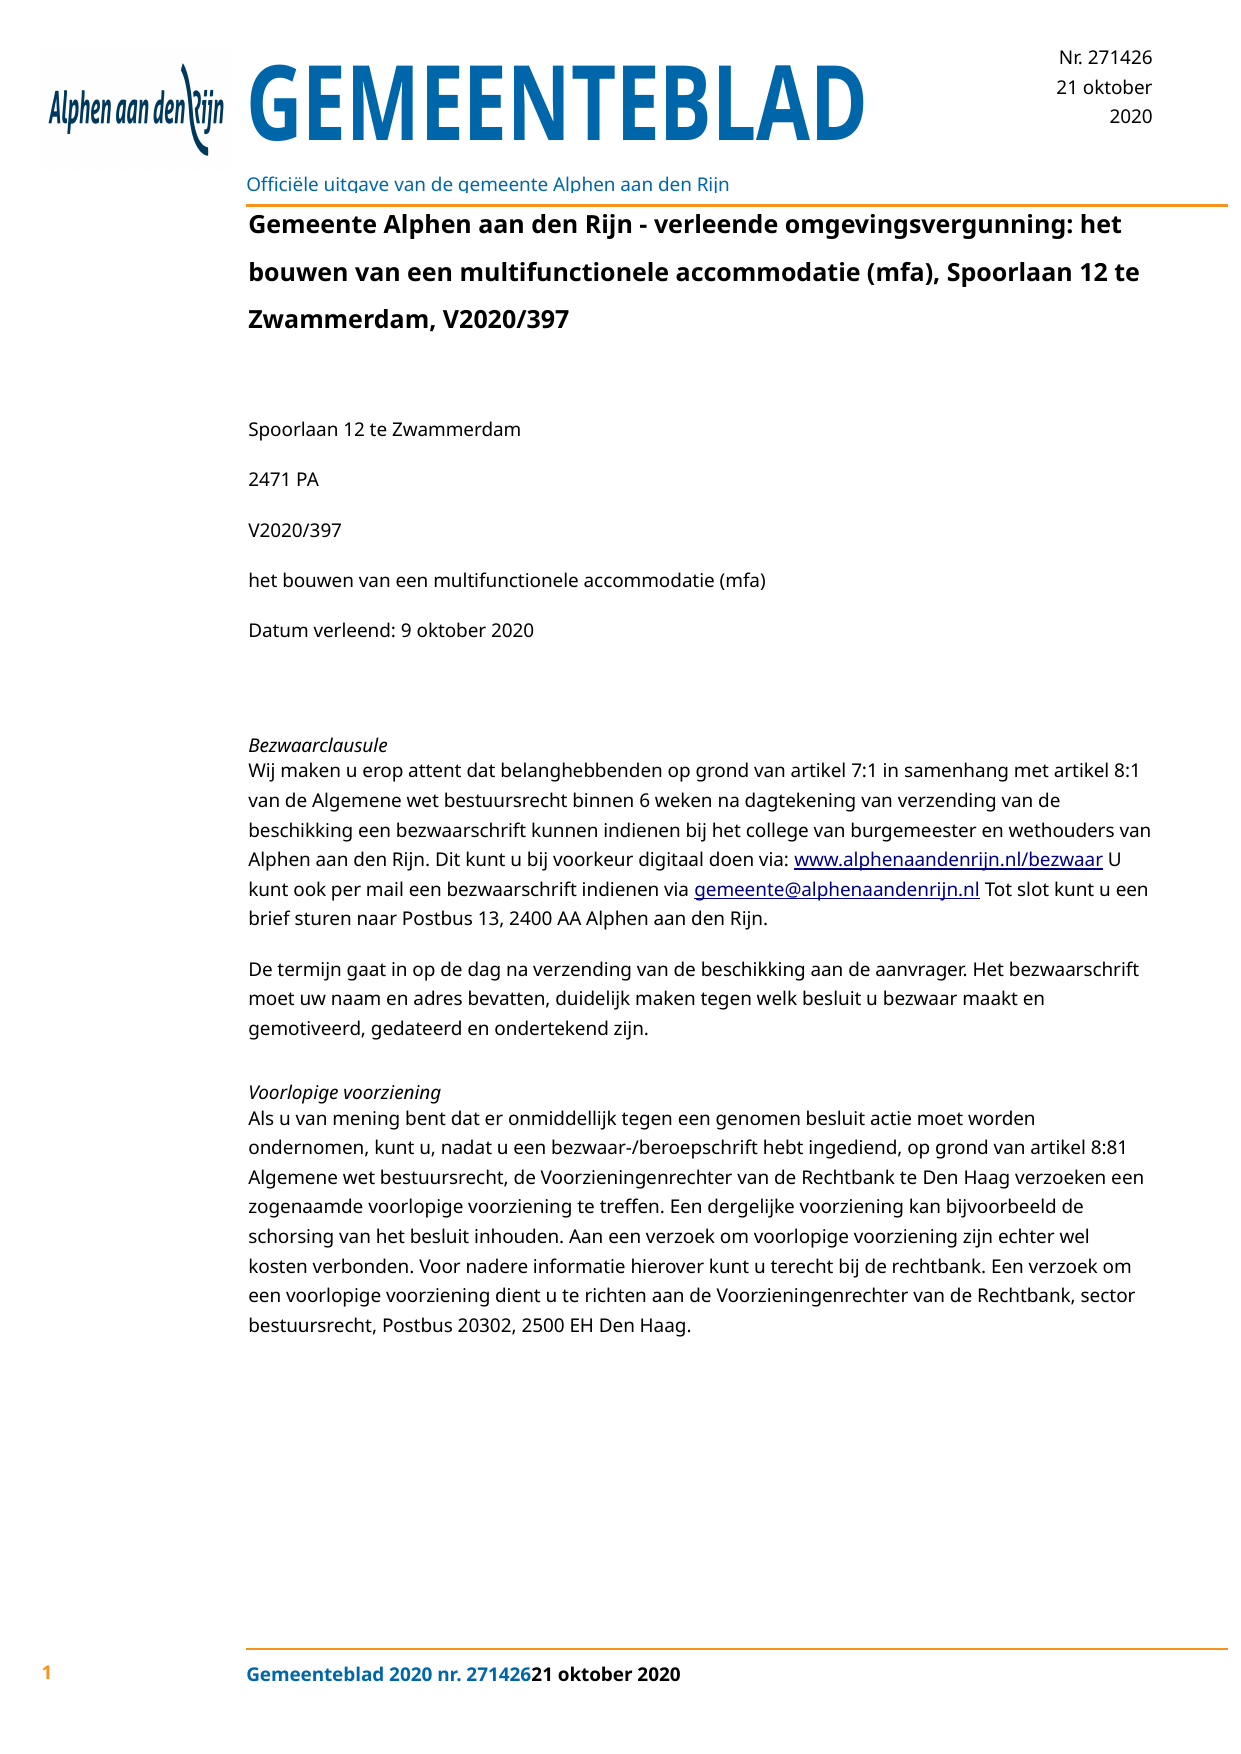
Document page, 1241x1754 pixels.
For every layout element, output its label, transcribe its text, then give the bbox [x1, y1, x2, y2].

text Bezwaarclausule [248, 732, 1152, 758]
text De termijn gaat in op de dag na verzending van de beschikking aan de aanvrager. Het bezwaarschrift moet uw naam en adres bevatten, duidelijk maken tegen welk besluit u bezwaar maakt en gemotiveerd, gedateerd en ondertekend zijn. [248, 956, 1152, 1041]
text 2471 PA [248, 466, 1152, 492]
text Voorlopige voorziening [248, 1079, 1152, 1105]
text Spoorlaan 12 te Zwammerdam [248, 416, 1152, 442]
text Wij maken u erop attent dat belanghebbenden op grond van artikel 7:1 in samenhang met artikel 8:1 van de Algemene wet bestuursrecht binnen 6 weken na dagtekening van verzending van de beschikking een bezwaarschrift kunnen indienen bij het college van burgemeester en wethouders van Alphen aan den Rijn. Dit kunt u bij voorkeur digitaal doen via: www.alphenaandenrijn.nl/bezwaar U kunt ook per mail een bezwaarschrift indienen via gemeente@alphenaandenrijn.nl Tot slot kunt u een brief sturen naar Postbus 13, 2400 AA Alphen aan den Rijn. [248, 758, 1152, 931]
text V2020/397 [248, 517, 1152, 542]
picture [41, 47, 231, 172]
text Gemeente Alphen aan den Rijn - verleende omgevingsvergunning: het bouwen van een multifunctionele accommodatie (mfa), Spoorlaan 12 te Zwammerdam, V2020/397 [248, 207, 1152, 336]
text het bouwen van een multifunctionele accommodatie (mfa) [248, 567, 1152, 593]
text Datum verleend: 9 oktober 2020 [248, 618, 1152, 643]
text Als u van mening bent dat er onmiddellijk tegen een genomen besluit actie moet worden ondernomen, kunt u, nadat u een bezwaar-/beroepschrift hebt ingediend, op grond van artikel 8:81 Algemene wet bestuursrecht, de Voorzieningenrechter van de Rechtbank te Den Haag verzoeken een zogenaamde voorlopige voorziening te treffen. Een dergelijke voorziening kan bijvoorbeeld de schorsing van het besluit inhouden. Aan een verzoek om voorlopige voorziening zijn echter wel kosten verbonden. Voor nadere informatie hierover kunt u terecht bij de rechtbank. Een verzoek om een voorlopige voorziening dient u te richten aan de Voorzieningenrechter van de Rechtbank, sector bestuursrecht, Postbus 20302, 2500 EH Den Haag. [248, 1105, 1152, 1338]
